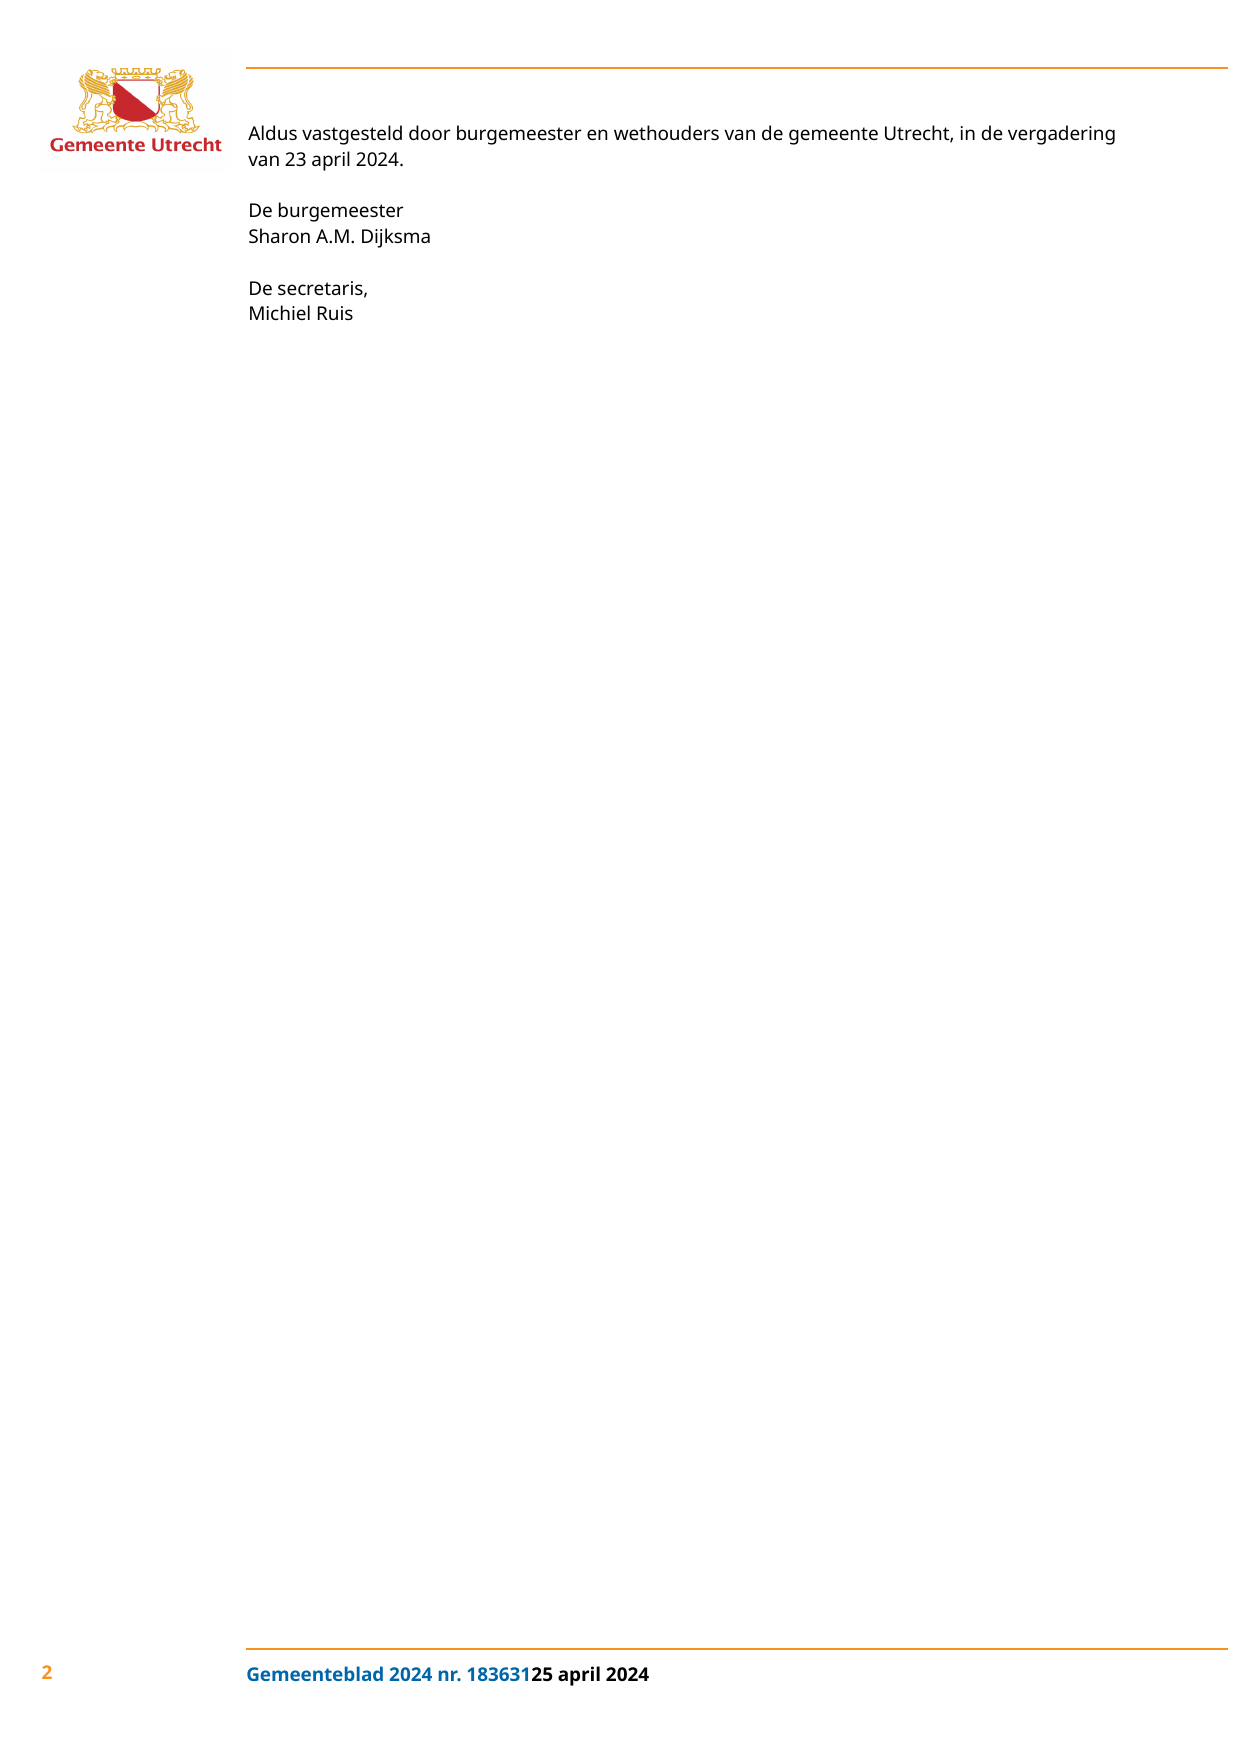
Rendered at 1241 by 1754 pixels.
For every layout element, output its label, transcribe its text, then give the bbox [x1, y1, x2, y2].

text De burgemeester [248, 198, 1152, 223]
text Aldus vastgesteld door burgemeester en wethouders van de gemeente Utrecht, in de vergadering van 23 april 2024. [248, 121, 1152, 172]
picture [41, 47, 231, 172]
text Michiel Ruis [248, 301, 1152, 326]
text Sharon A.M. Dijksma [248, 223, 1152, 249]
text De secretaris, [248, 275, 1152, 301]
